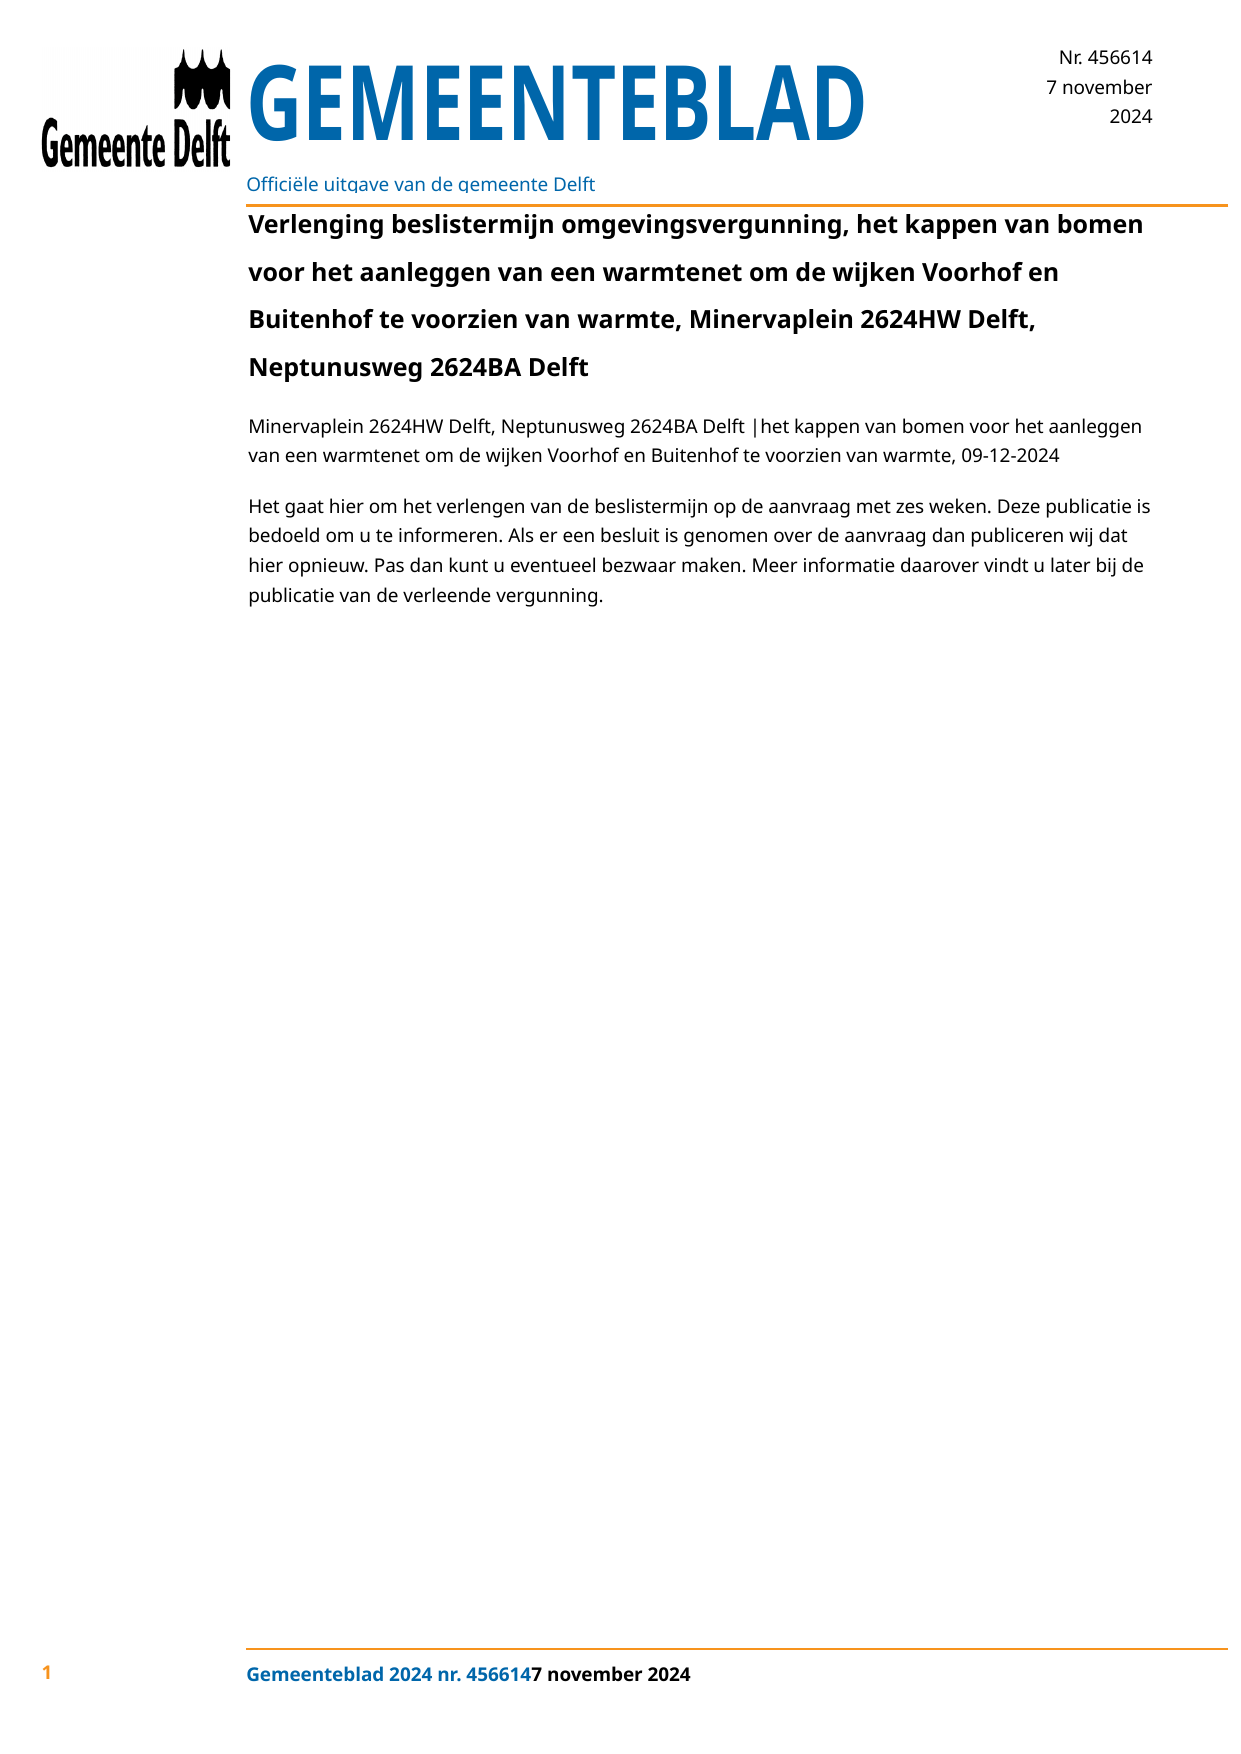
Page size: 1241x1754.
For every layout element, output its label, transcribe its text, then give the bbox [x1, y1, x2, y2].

text Verlenging beslistermijn omgevingsvergunning, het kappen van bomen voor het aanleggen van een warmtenet om de wijken Voorhof en Buitenhof te voorzien van warmte, Minervaplein 2624HW Delft, Neptunusweg 2624BA Delft [248, 207, 1152, 384]
picture [41, 47, 231, 172]
text Minervaplein 2624HW Delft, Neptunusweg 2624BA Delft |het kappen van bomen voor het aanleggen van een warmtenet om de wijken Voorhof en Buitenhof te voorzien van warmte, 09-12-2024 [248, 413, 1152, 468]
text Het gaat hier om het verlengen van de beslistermijn op de aanvraag met zes weken. Deze publicatie is bedoeld om u te informeren. Als er een besluit is genomen over de aanvraag dan publiceren wij dat hier opnieuw. Pas dan kunt u eventueel bezwaar maken. Meer informatie daarover vindt u later bij de publicatie van de verleende vergunning. [248, 493, 1152, 608]
